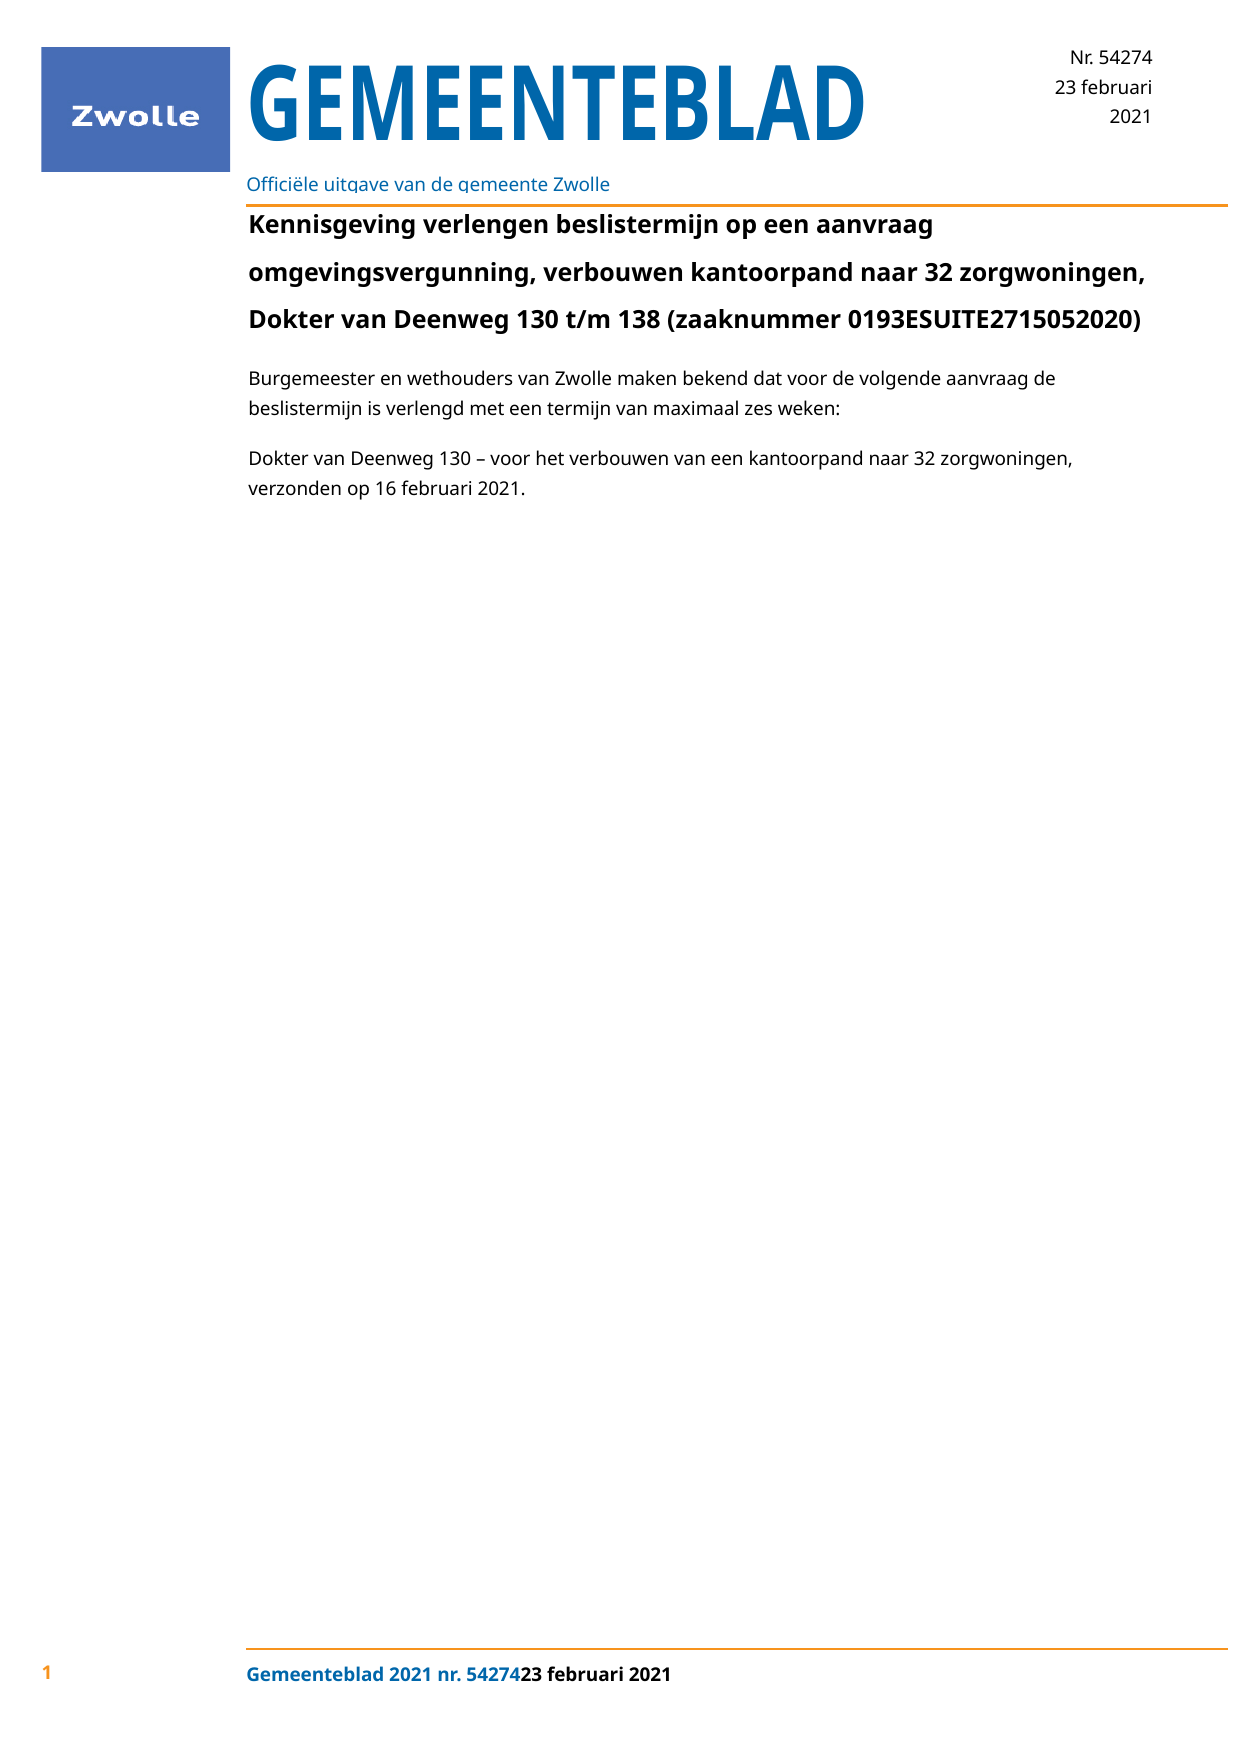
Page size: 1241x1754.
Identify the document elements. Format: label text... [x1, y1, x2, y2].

picture [41, 47, 231, 172]
text Burgemeester en wethouders van Zwolle maken bekend dat voor de volgende aanvraag de beslistermijn is verlengd met een termijn van maximaal zes weken: [248, 366, 1152, 421]
text Kennisgeving verlengen beslistermijn op een aanvraag omgevingsvergunning, verbouwen kantoorpand naar 32 zorgwoningen, Dokter van Deenweg 130 t/m 138 (zaaknummer 0193ESUITE2715052020) [248, 207, 1152, 336]
text Dokter van Deenweg 130 – voor het verbouwen van een kantoorpand naar 32 zorgwoningen, verzonden op 16 februari 2021. [248, 446, 1152, 501]
